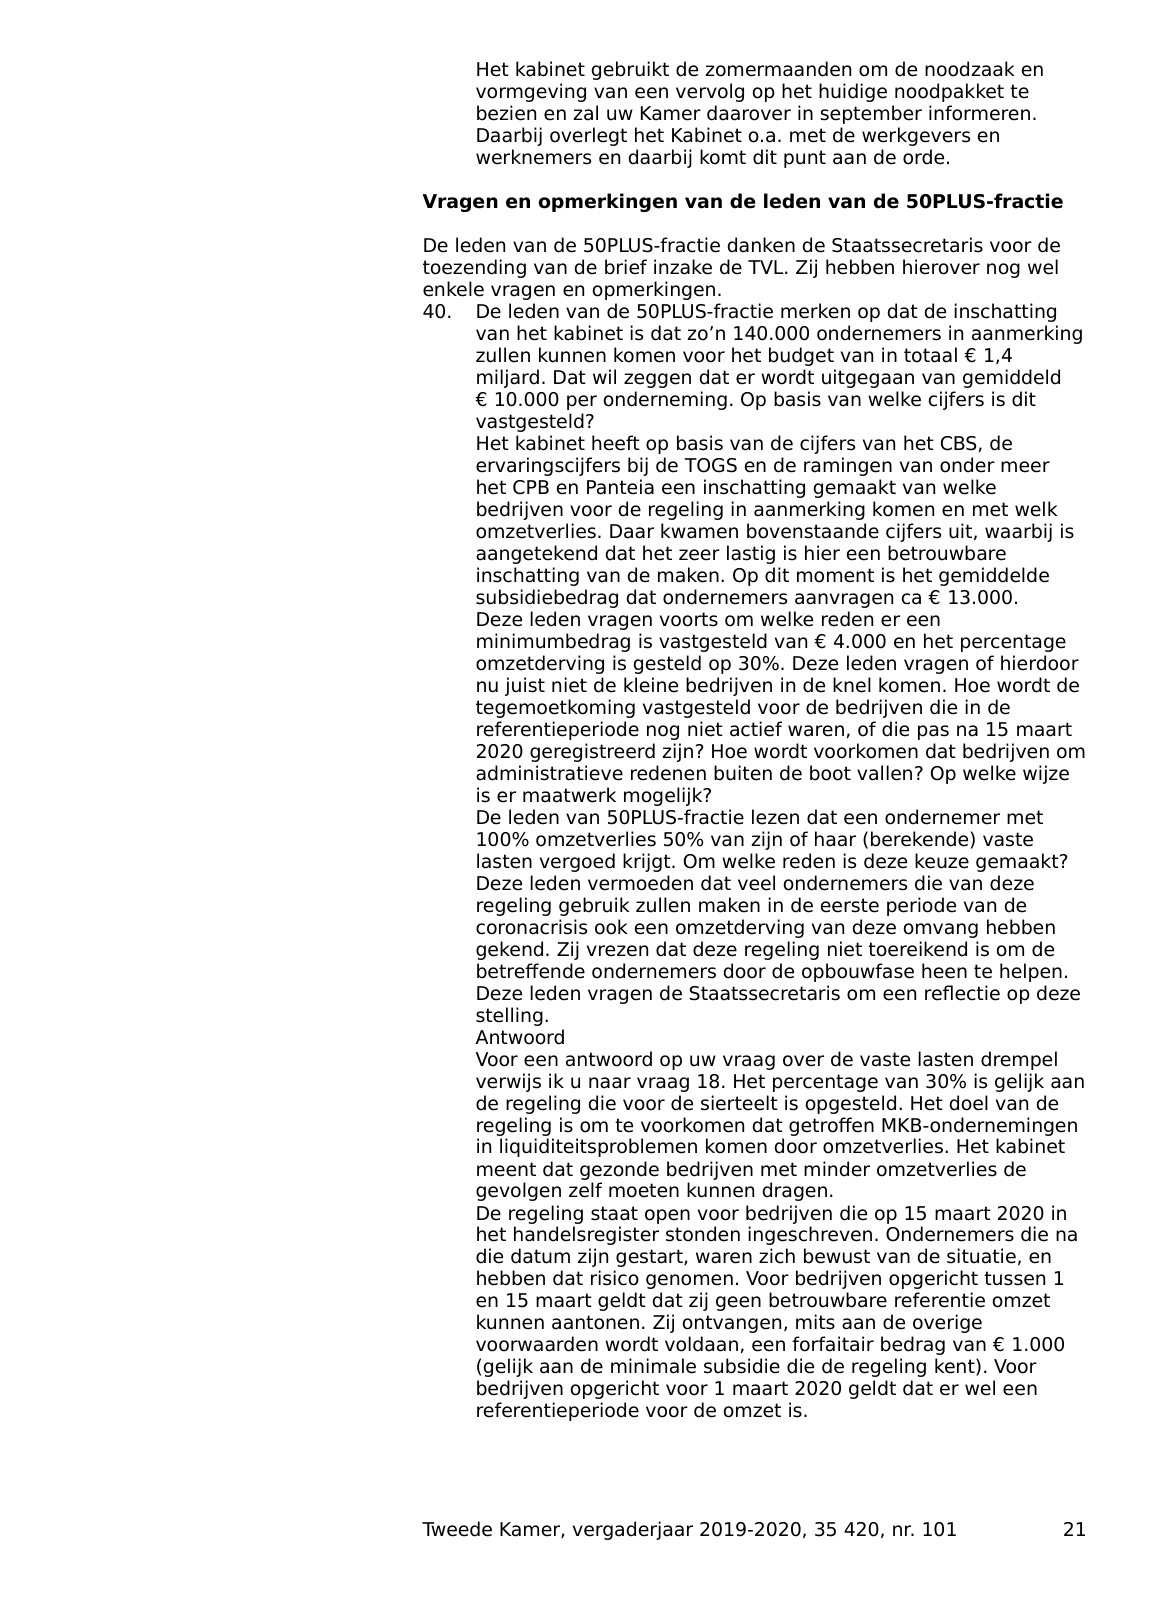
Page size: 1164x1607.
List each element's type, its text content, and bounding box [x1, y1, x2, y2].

subtitle Vragen en opmerkingen van de leden van de 50PLUS-fractie [422, 191, 1087, 213]
text Het kabinet gebruikt de zomermaanden om de noodzaak en vormgeving van een vervolg op het huidige noodpakket te bezien en zal uw Kamer daarover in september informeren. Daarbij overlegt het Kabinet o.a. met de werkgevers en werknemers en daarbij komt dit punt aan de orde. [475, 59, 1087, 169]
text De regeling staat open voor bedrijven die op 15 maart 2020 in het handelsregister stonden ingeschreven. Ondernemers die na die datum zijn gestart, waren zich bewust van de situatie, en hebben dat risico genomen. Voor bedrijven opgericht tussen 1 en 15 maart geldt dat zij geen betrouwbare referentie omzet kunnen aantonen. Zij ontvangen, mits aan de overige voorwaarden wordt voldaan, een forfaitair bedrag van € 1.000 (gelijk aan de minimale subsidie die de regeling kent). Voor bedrijven opgericht voor 1 maart 2020 geldt dat er wel een referentieperiode voor de omzet is. [475, 1202, 1087, 1422]
text De leden van 50PLUS-fractie lezen dat een ondernemer met 100% omzetverlies 50% van zijn of haar (berekende) vaste lasten vergoed krijgt. Om welke reden is deze keuze gemaakt? Deze leden vermoeden dat veel ondernemers die van deze regeling gebruik zullen maken in de eerste periode van de coronacrisis ook een omzetderving van deze omvang hebben gekend. Zij vrezen dat deze regeling niet toereikend is om de betreffende ondernemers door de opbouwfase heen te helpen. Deze leden vragen de Staatssecretaris om een reflectie op deze stelling. [475, 807, 1087, 1027]
text Deze leden vragen voorts om welke reden er een minimumbedrag is vastgesteld van € 4.000 en het percentage omzetderving is gesteld op 30%. Deze leden vragen of hierdoor nu juist niet de kleine bedrijven in de knel komen. Hoe wordt de tegemoetkoming vastgesteld voor de bedrijven die in de referentieperiode nog niet actief waren, of die pas na 15 maart 2020 geregistreerd zijn? Hoe wordt voorkomen dat bedrijven om administratieve redenen buiten de boot vallen? Op welke wijze is er maatwerk mogelijk? [475, 609, 1087, 807]
text Voor een antwoord op uw vraag over de vaste lasten drempel verwijs ik u naar vraag 18. Het percentage van 30% is gelijk aan de regeling die voor de sierteelt is opgesteld. Het doel van de regeling is om te voorkomen dat getroffen MKB-ondernemingen in liquiditeitsproblemen komen door omzetverlies. Het kabinet meent dat gezonde bedrijven met minder omzetverlies de gevolgen zelf moeten kunnen dragen. [475, 1048, 1087, 1202]
text Het kabinet heeft op basis van de cijfers van het CBS, de ervaringscijfers bij de TOGS en de ramingen van onder meer het CPB en Panteia een inschatting gemaakt van welke bedrijven voor de regeling in aanmerking komen en met welk omzetverlies. Daar kwamen bovenstaande cijfers uit, waarbij is aangetekend dat het zeer lastig is hier een betrouwbare inschatting van de maken. Op dit moment is het gemiddelde subsidiebedrag dat ondernemers aanvragen ca € 13.000. [475, 433, 1087, 609]
text Antwoord [475, 1027, 1087, 1048]
text 40. De leden van de 50PLUS-fractie merken op dat de inschatting van het kabinet is dat zo’n 140.000 ondernemers in aanmerking zullen kunnen komen voor het budget van in totaal € 1,4 miljard. Dat wil zeggen dat er wordt uitgegaan van gemiddeld € 10.000 per onderneming. Op basis van welke cijfers is dit vastgesteld? [422, 301, 1087, 433]
text De leden van de 50PLUS-fractie danken de Staatssecretaris voor de toezending van de brief inzake de TVL. Zij hebben hierover nog wel enkele vragen en opmerkingen. [422, 235, 1087, 301]
